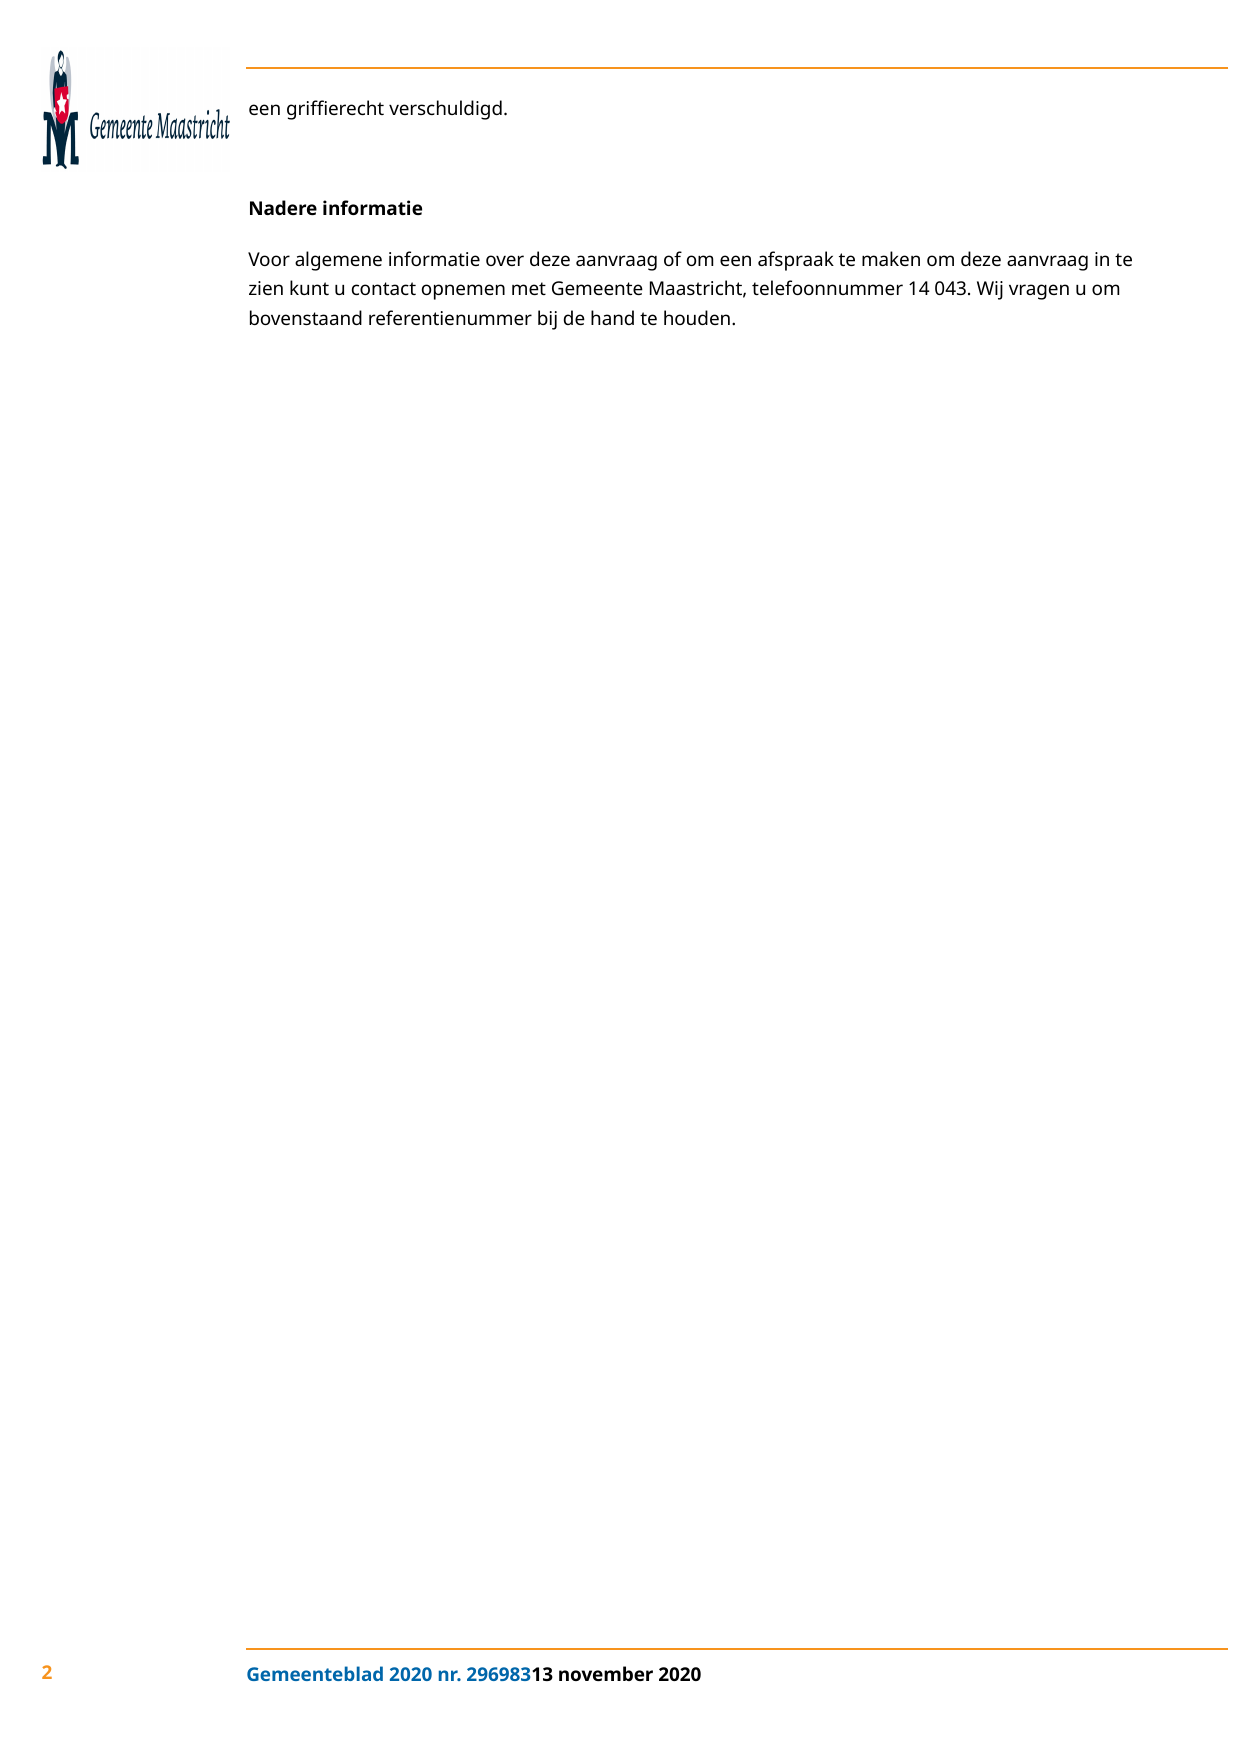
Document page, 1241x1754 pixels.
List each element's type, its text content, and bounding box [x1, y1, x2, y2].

text Voor algemene informatie over deze aanvraag of om een afspraak te maken om deze aanvraag in te zien kunt u contact opnemen met Gemeente Maastricht, telefoonnummer 14 043. Wij vragen u om bovenstaand referentienummer bij de hand te houden. [248, 246, 1152, 331]
text een griffierecht verschuldigd. [248, 95, 1152, 121]
text Nadere informatie [248, 196, 1152, 221]
picture [41, 47, 231, 172]
